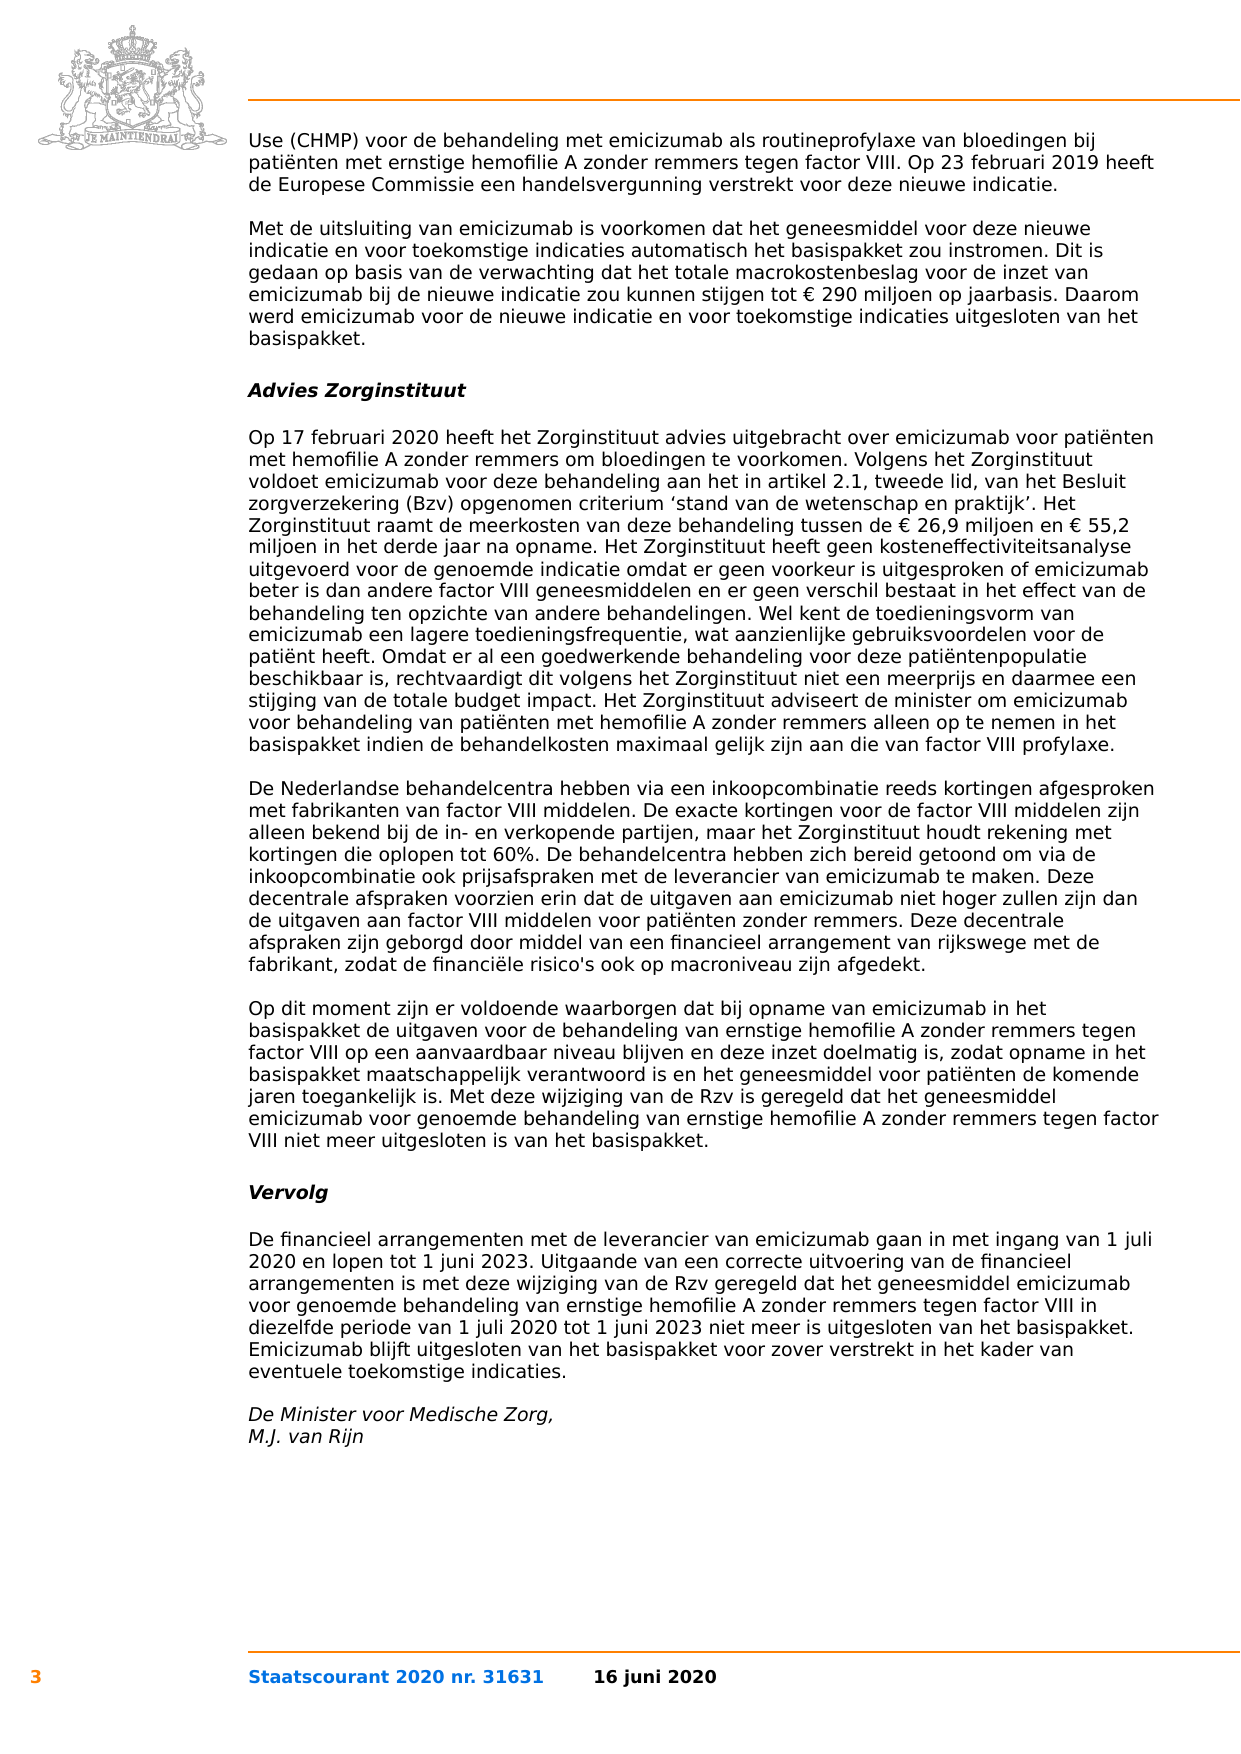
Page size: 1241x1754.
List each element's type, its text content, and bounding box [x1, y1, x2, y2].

subtitle Advies Zorginstituut [248, 379, 1163, 402]
text Op dit moment zijn er voldoende waarborgen dat bij opname van emicizumab in het basispakket de uitgaven voor de behandeling van ernstige hemofilie A zonder remmers tegen factor VIII op een aanvaardbaar niveau blijven en deze inzet doelmatig is, zodat opname in het basispakket maatschappelijk verantwoord is en het geneesmiddel voor patiënten de komende jaren toegankelijk is. Met deze wijziging van de Rzv is geregeld dat het geneesmiddel emicizumab voor genoemde behandeling van ernstige hemofilie A zonder remmers tegen factor VIII niet meer uitgesloten is van het basispakket. [248, 998, 1163, 1152]
picture [38, 25, 227, 150]
text De financieel arrangementen met de leverancier van emicizumab gaan in met ingang van 1 juli 2020 en lopen tot 1 juni 2023. Uitgaande van een correcte uitvoering van de financieel arrangementen is met deze wijziging van de Rzv geregeld dat het geneesmiddel emicizumab voor genoemde behandeling van ernstige hemofilie A zonder remmers tegen factor VIII in diezelfde periode van 1 juli 2020 tot 1 juni 2023 niet meer is uitgesloten van het basispakket. Emicizumab blijft uitgesloten van het basispakket voor zover verstrekt in het kader van eventuele toekomstige indicaties. [248, 1229, 1163, 1382]
text De Nederlandse behandelcentra hebben via een inkoopcombinatie reeds kortingen afgesproken met fabrikanten van factor VIII middelen. De exacte kortingen voor de factor VIII middelen zijn alleen bekend bij de in- en verkopende partijen, maar het Zorginstituut houdt rekening met kortingen die oplopen tot 60%. De behandelcentra hebben zich bereid getoond om via de inkoopcombinatie ook prijsafspraken met de leverancier van emicizumab te maken. Deze decentrale afspraken voorzien erin dat de uitgaven aan emicizumab niet hoger zullen zijn dan de uitgaven aan factor VIII middelen voor patiënten zonder remmers. Deze decentrale afspraken zijn geborgd door middel van een financieel arrangement van rijkswege met de fabrikant, zodat de financiële risico's ook op macroniveau zijn afgedekt. [248, 778, 1163, 976]
text Use (CHMP) voor de behandeling met emicizumab als routineprofylaxe van bloedingen bij patiënten met ernstige hemofilie A zonder remmers tegen factor VIII. Op 23 februari 2019 heeft de Europese Commissie een handelsvergunning verstrekt voor deze nieuwe indicatie. [248, 130, 1163, 196]
subtitle Vervolg [248, 1182, 1163, 1204]
text De Minister voor Medische Zorg, M.J. van Rijn [248, 1404, 1163, 1448]
text Met de uitsluiting van emicizumab is voorkomen dat het geneesmiddel voor deze nieuwe indicatie en voor toekomstige indicaties automatisch het basispakket zou instromen. Dit is gedaan op basis van de verwachting dat het totale macrokostenbeslag voor de inzet van emicizumab bij de nieuwe indicatie zou kunnen stijgen tot € 290 miljoen op jaarbasis. Daarom werd emicizumab voor de nieuwe indicatie en voor toekomstige indicaties uitgesloten van het basispakket. [248, 218, 1163, 349]
text Op 17 februari 2020 heeft het Zorginstituut advies uitgebracht over emicizumab voor patiënten met hemofilie A zonder remmers om bloedingen te voorkomen. Volgens het Zorginstituut voldoet emicizumab voor deze behandeling aan het in artikel 2.1, tweede lid, van het Besluit zorgverzekering (Bzv) opgenomen criterium ‘stand van de wetenschap en praktijk’. Het Zorginstituut raamt de meerkosten van deze behandeling tussen de € 26,9 miljoen en € 55,2 miljoen in het derde jaar na opname. Het Zorginstituut heeft geen kosteneffectiviteitsanalyse uitgevoerd voor de genoemde indicatie omdat er geen voorkeur is uitgesproken of emicizumab beter is dan andere factor VIII geneesmiddelen en er geen verschil bestaat in het effect van de behandeling ten opzichte van andere behandelingen. Wel kent de toedieningsvorm van emicizumab een lagere toedieningsfrequentie, wat aanzienlijke gebruiksvoordelen voor de patiënt heeft. Omdat er al een goedwerkende behandeling voor deze patiëntenpopulatie beschikbaar is, rechtvaardigt dit volgens het Zorginstituut niet een meerprijs en daarmee een stijging van de totale budget impact. Het Zorginstituut adviseert de minister om emicizumab voor behandeling van patiënten met hemofilie A zonder remmers alleen op te nemen in het basispakket indien de behandelkosten maximaal gelijk zijn aan die van factor VIII profylaxe. [248, 427, 1163, 756]
